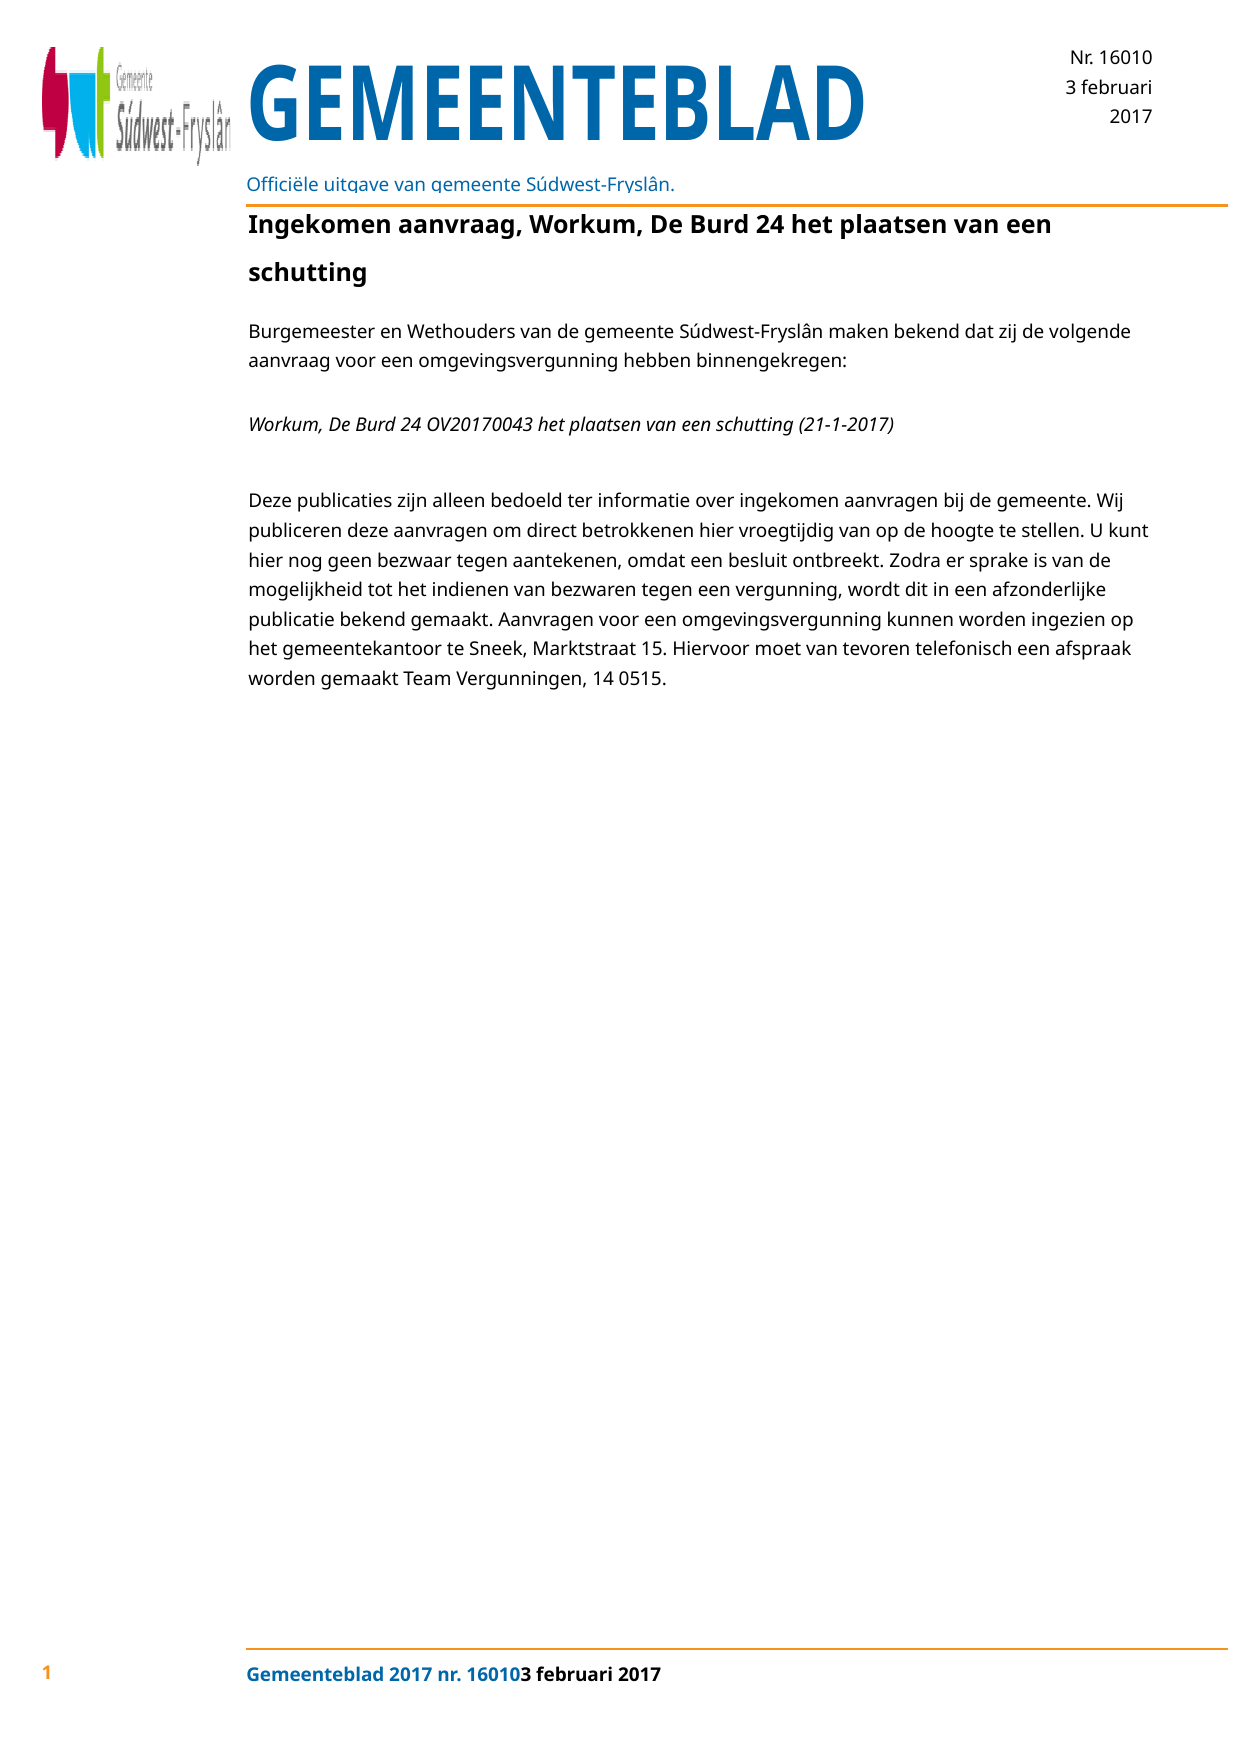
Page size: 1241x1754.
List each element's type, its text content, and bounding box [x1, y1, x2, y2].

text Ingekomen aanvraag, Workum, De Burd 24 het plaatsen van een schutting [248, 207, 1152, 288]
picture [41, 47, 231, 172]
text Burgemeester en Wethouders van de gemeente Súdwest-Fryslân maken bekend dat zij de volgende aanvraag voor een omgevingsvergunning hebben binnengekregen: [248, 318, 1152, 373]
text Deze publicaties zijn alleen bedoeld ter informatie over ingekomen aanvragen bij de gemeente. Wij publiceren deze aanvragen om direct betrokkenen hier vroegtijdig van op de hoogte te stellen. U kunt hier nog geen bezwaar tegen aantekenen, omdat een besluit ontbreekt. Zodra er sprake is van de mogelijkheid tot het indienen van bezwaren tegen een vergunning, wordt dit in een afzonderlijke publicatie bekend gemaakt. Aanvragen voor een omgevingsvergunning kunnen worden ingezien op het gemeentekantoor te Sneek, Marktstraat 15. Hiervoor moet van tevoren telefonisch een afspraak worden gemaakt Team Vergunningen, 14 0515. [248, 488, 1152, 691]
text Workum, De Burd 24 OV20170043 het plaatsen van een schutting (21-1-2017) [248, 411, 1152, 437]
